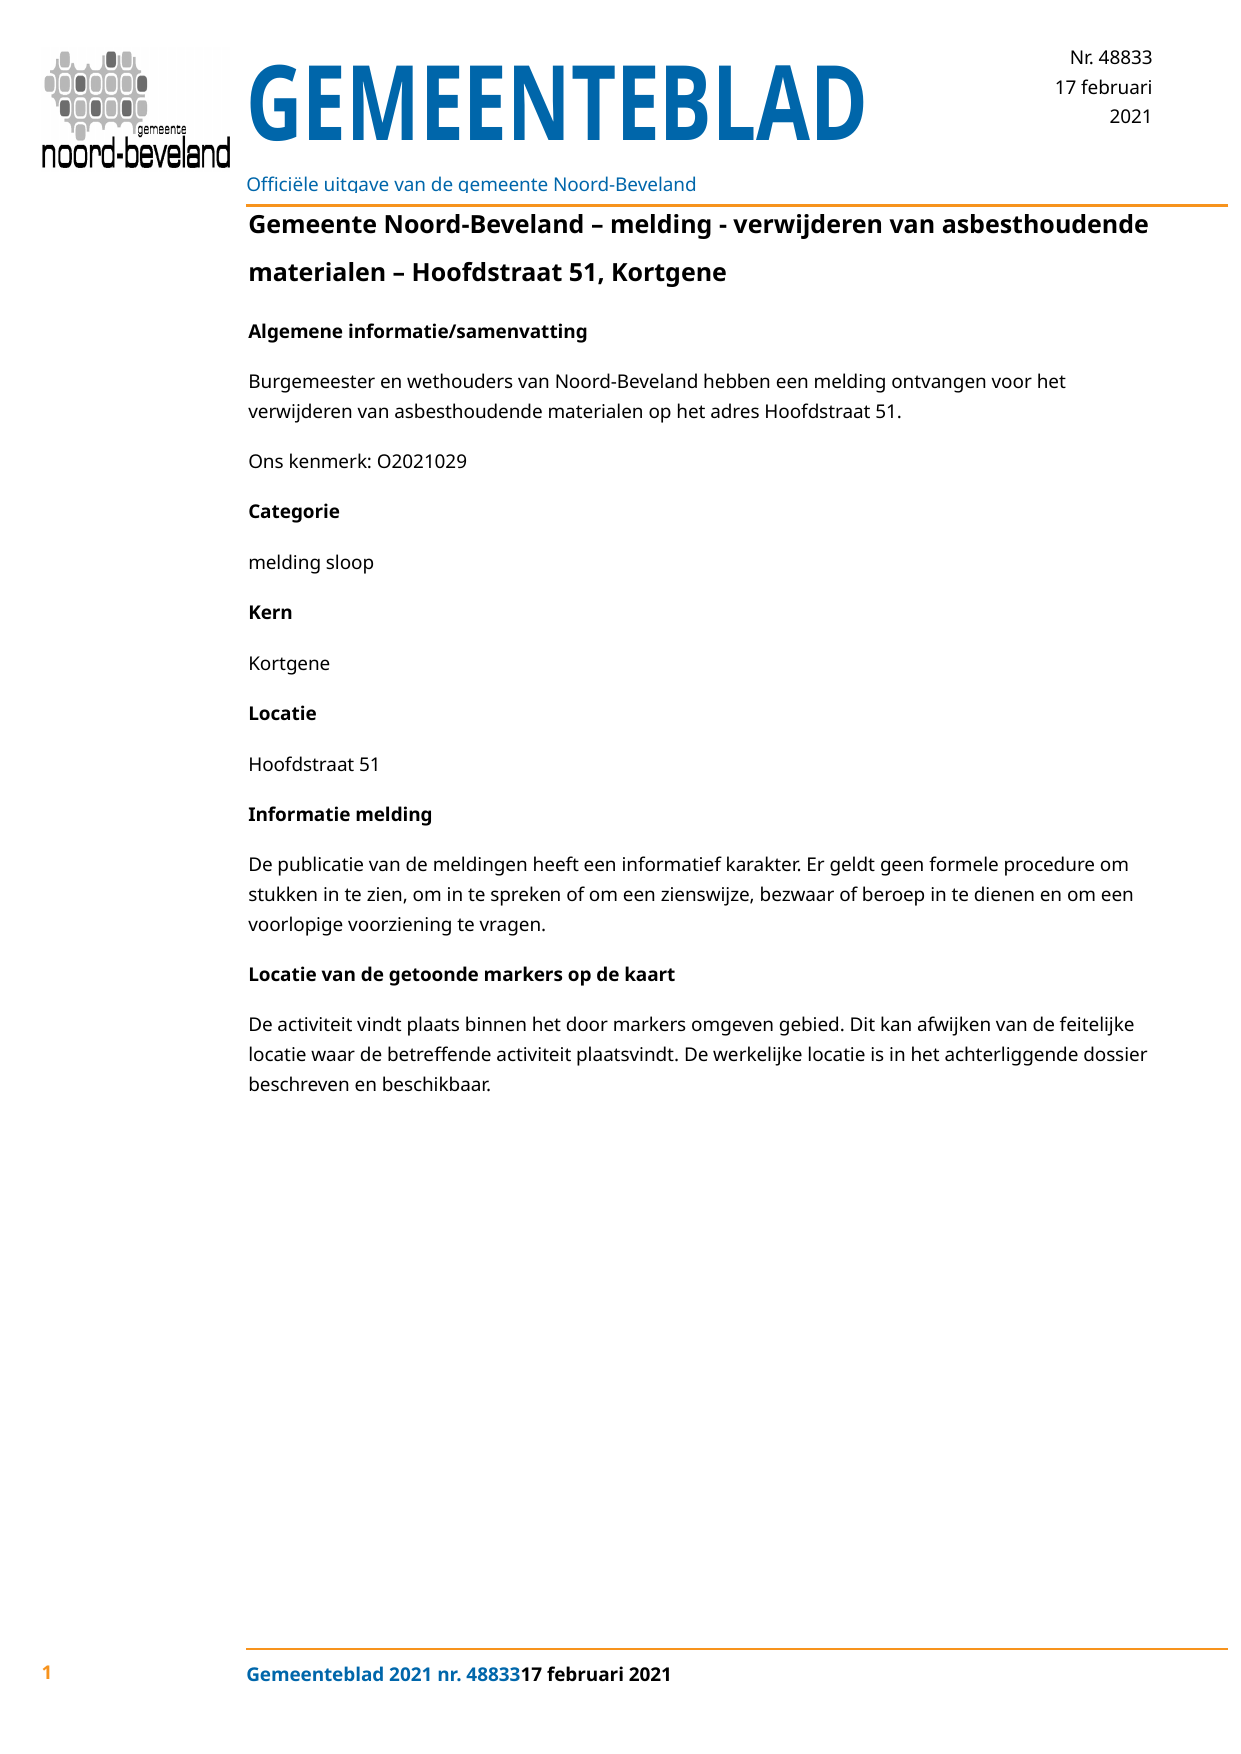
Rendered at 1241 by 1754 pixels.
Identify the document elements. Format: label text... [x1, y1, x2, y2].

text Gemeente Noord-Beveland – melding - verwijderen van asbesthoudende materialen – Hoofdstraat 51, Kortgene [248, 207, 1152, 288]
text Locatie [248, 700, 1152, 726]
text Informatie melding [248, 801, 1152, 827]
text Ons kenmerk: O2021029 [248, 448, 1152, 474]
text Kern [248, 599, 1152, 625]
text Categorie [248, 499, 1152, 524]
text Kortgene [248, 650, 1152, 676]
text Locatie van de getoonde markers op de kaart [248, 961, 1152, 987]
text Burgemeester en wethouders van Noord-Beveland hebben een melding ontvangen voor het verwijderen van asbesthoudende materialen op het adres Hoofdstraat 51. [248, 368, 1152, 424]
text De publicatie van de meldingen heeft een informatief karakter. Er geldt geen formele procedure om stukken in te zien, om in te spreken of om een zienswijze, bezwaar of beroep in te dienen en om een voorlopige voorziening te vragen. [248, 852, 1152, 937]
text Hoofdstraat 51 [248, 751, 1152, 777]
text Algemene informatie/samenvatting [248, 318, 1152, 344]
picture [41, 47, 231, 172]
text De activiteit vindt plaats binnen het door markers omgeven gebied. Dit kan afwijken van de feitelijke locatie waar de betreffende activiteit plaatsvindt. De werkelijke locatie is in het achterliggende dossier beschreven en beschikbaar. [248, 1012, 1152, 1097]
text melding sloop [248, 549, 1152, 575]
